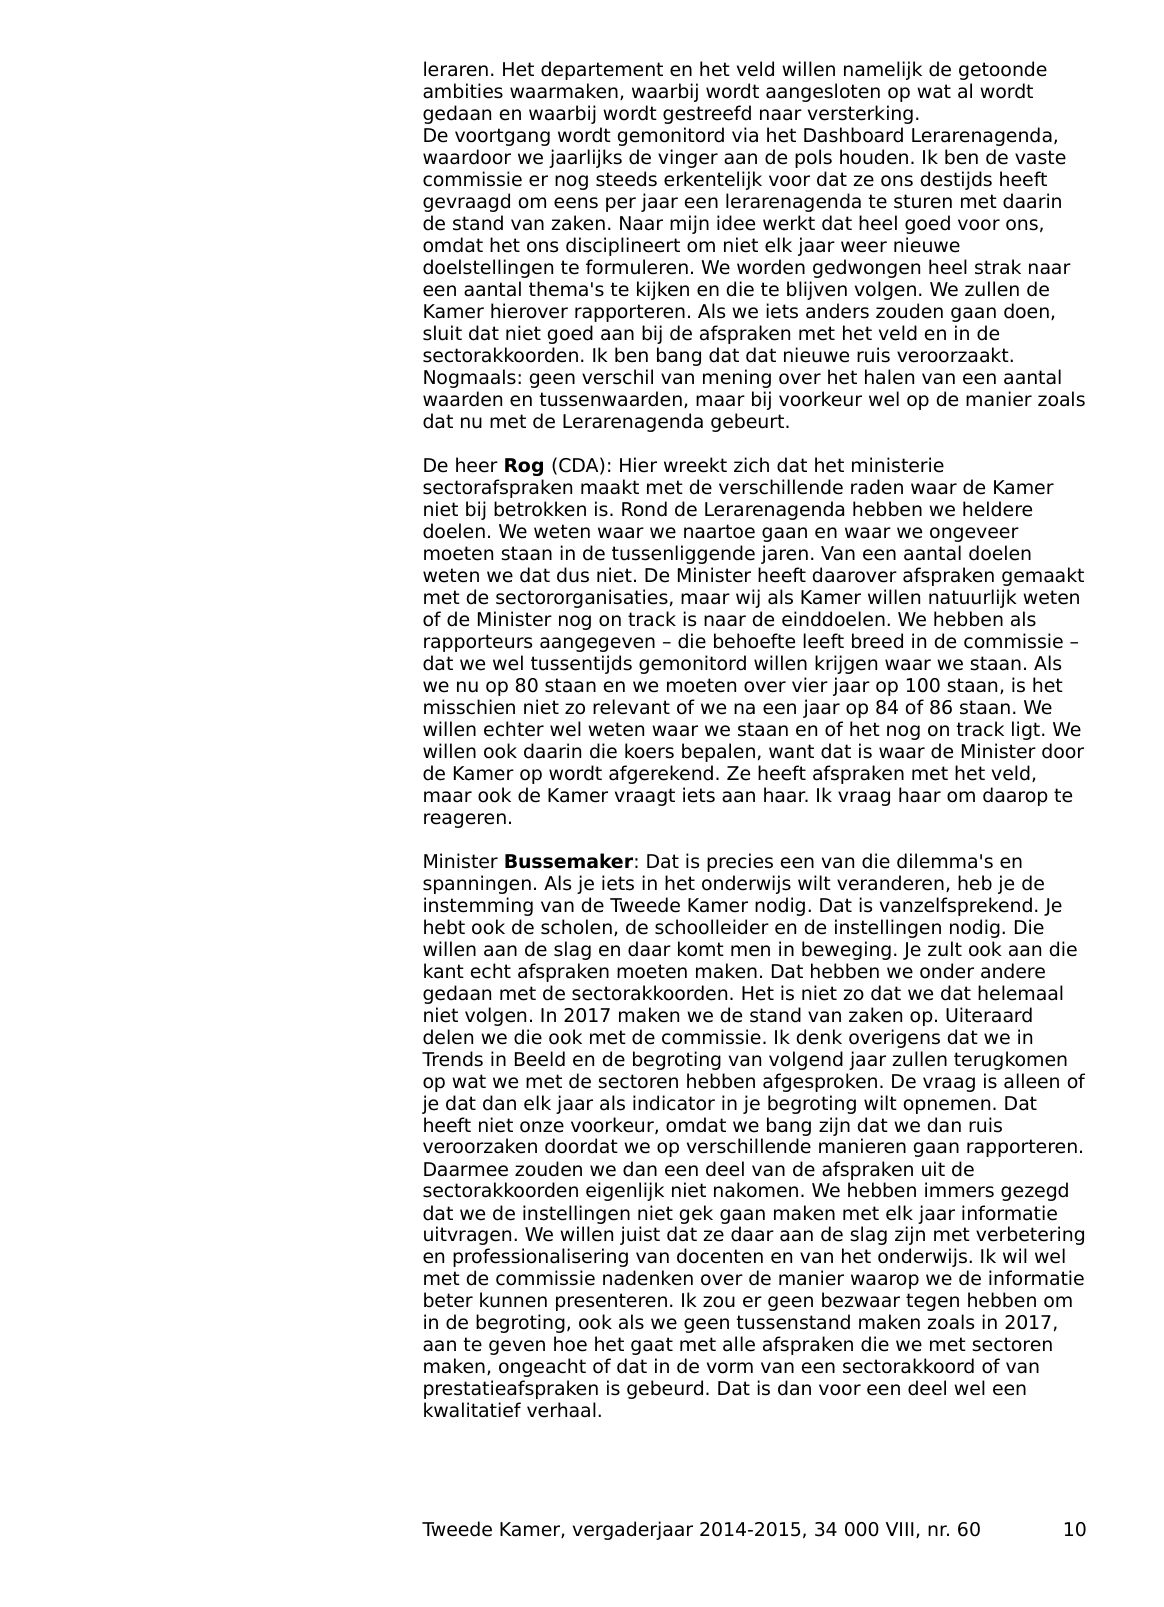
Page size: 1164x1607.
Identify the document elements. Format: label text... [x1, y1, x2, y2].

text leraren. Het departement en het veld willen namelijk de getoonde ambities waarmaken, waarbij wordt aangesloten op wat al wordt gedaan en waarbij wordt gestreefd naar versterking. [422, 59, 1087, 125]
text De heer Rog (CDA): Hier wreekt zich dat het ministerie sectorafspraken maakt met de verschillende raden waar de Kamer niet bij betrokken is. Rond de Lerarenagenda hebben we heldere doelen. We weten waar we naartoe gaan en waar we ongeveer moeten staan in de tussenliggende jaren. Van een aantal doelen weten we dat dus niet. De Minister heeft daarover afspraken gemaakt met de sectororganisaties, maar wij als Kamer willen natuurlijk weten of de Minister nog on track is naar de einddoelen. We hebben als rapporteurs aangegeven – die behoefte leeft breed in de commissie – dat we wel tussentijds gemonitord willen krijgen waar we staan. Als we nu op 80 staan en we moeten over vier jaar op 100 staan, is het misschien niet zo relevant of we na een jaar op 84 of 86 staan. We willen echter wel weten waar we staan en of het nog on track ligt. We willen ook daarin die koers bepalen, want dat is waar de Minister door de Kamer op wordt afgerekend. Ze heeft afspraken met het veld, maar ook de Kamer vraagt iets aan haar. Ik vraag haar om daarop te reageren. [422, 455, 1087, 828]
text Minister Bussemaker: Dat is precies een van die dilemma's en spanningen. Als je iets in het onderwijs wilt veranderen, heb je de instemming van de Tweede Kamer nodig. Dat is vanzelfsprekend. Je hebt ook de scholen, de schoolleider en de instellingen nodig. Die willen aan de slag en daar komt men in beweging. Je zult ook aan die kant echt afspraken moeten maken. Dat hebben we onder andere gedaan met de sectorakkoorden. Het is niet zo dat we dat helemaal niet volgen. In 2017 maken we de stand van zaken op. Uiteraard delen we die ook met de commissie. Ik denk overigens dat we in Trends in Beeld en de begroting van volgend jaar zullen terugkomen op wat we met de sectoren hebben afgesproken. De vraag is alleen of je dat dan elk jaar als indicator in je begroting wilt opnemen. Dat heeft niet onze voorkeur, omdat we bang zijn dat we dan ruis veroorzaken doordat we op verschillende manieren gaan rapporteren. Daarmee zouden we dan een deel van de afspraken uit de sectorakkoorden eigenlijk niet nakomen. We hebben immers gezegd dat we de instellingen niet gek gaan maken met elk jaar informatie uitvragen. We willen juist dat ze daar aan de slag zijn met verbetering en professionalisering van docenten en van het onderwijs. Ik wil wel met de commissie nadenken over de manier waarop we de informatie beter kunnen presenteren. Ik zou er geen bezwaar tegen hebben om in de begroting, ook als we geen tussenstand maken zoals in 2017, aan te geven hoe het gaat met alle afspraken die we met sectoren maken, ongeacht of dat in de vorm van een sectorakkoord of van prestatieafspraken is gebeurd. Dat is dan voor een deel wel een kwalitatief verhaal. [422, 851, 1087, 1422]
text De voortgang wordt gemonitord via het Dashboard Lerarenagenda, waardoor we jaarlijks de vinger aan de pols houden. Ik ben de vaste commissie er nog steeds erkentelijk voor dat ze ons destijds heeft gevraagd om eens per jaar een lerarenagenda te sturen met daarin de stand van zaken. Naar mijn idee werkt dat heel goed voor ons, omdat het ons disciplineert om niet elk jaar weer nieuwe doelstellingen te formuleren. We worden gedwongen heel strak naar een aantal thema's te kijken en die te blijven volgen. We zullen de Kamer hierover rapporteren. Als we iets anders zouden gaan doen, sluit dat niet goed aan bij de afspraken met het veld en in de sectorakkoorden. Ik ben bang dat dat nieuwe ruis veroorzaakt. Nogmaals: geen verschil van mening over het halen van een aantal waarden en tussenwaarden, maar bij voorkeur wel op de manier zoals dat nu met de Lerarenagenda gebeurt. [422, 125, 1087, 433]
